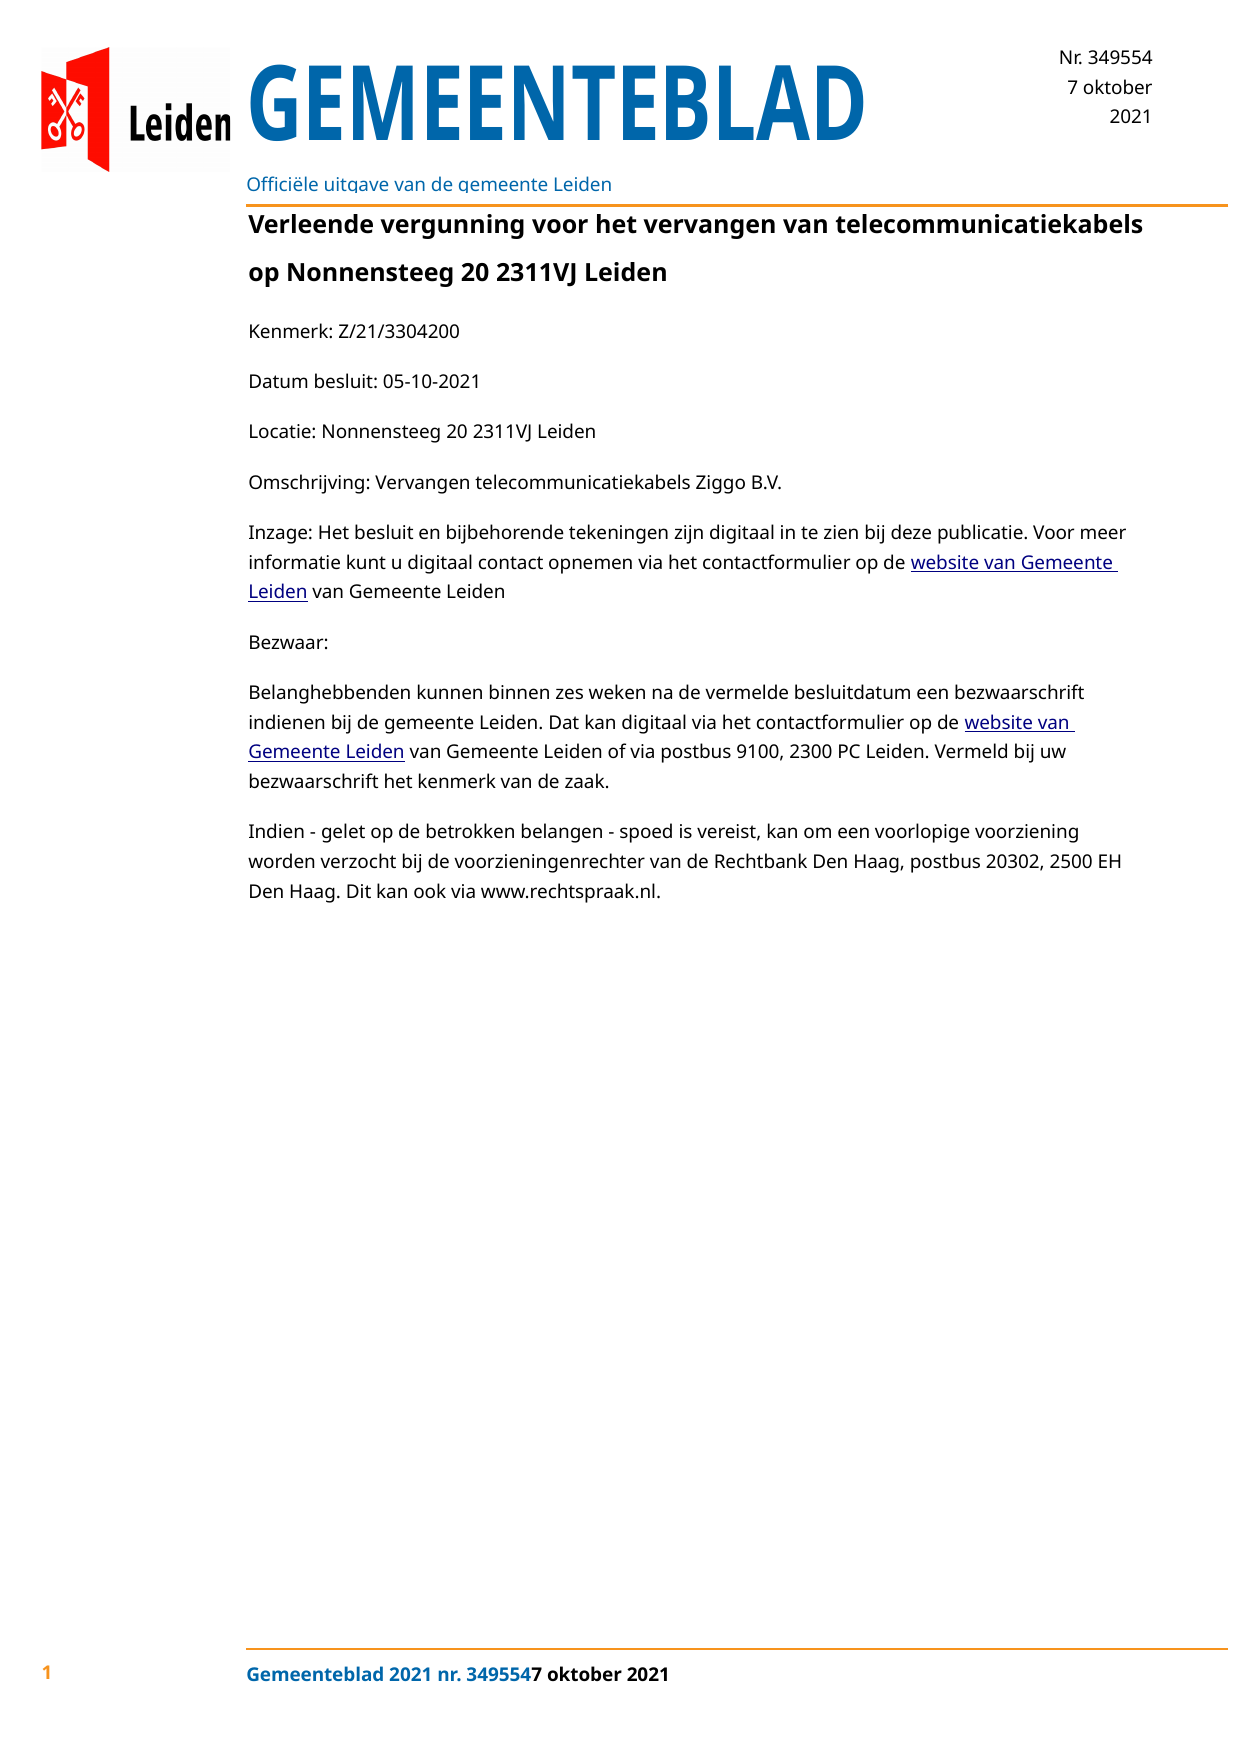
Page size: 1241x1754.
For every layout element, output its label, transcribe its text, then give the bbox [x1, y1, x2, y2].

text Indien - gelet op de betrokken belangen - spoed is vereist, kan om een voorlopige voorziening worden verzocht bij de voorzieningenrechter van de Rechtbank Den Haag, postbus 20302, 2500 EH Den Haag. Dit kan ook via www.rechtspraak.nl. [248, 819, 1152, 904]
text Omschrijving: Vervangen telecommunicatiekabels Ziggo B.V. [248, 469, 1152, 495]
picture [41, 47, 231, 172]
text Inzage: Het besluit en bijbehorende tekeningen zijn digitaal in te zien bij deze publicatie. Voor meer informatie kunt u digitaal contact opnemen via het contactformulier op de website van Gemeente Leiden van Gemeente Leiden [248, 519, 1152, 604]
text Belanghebbenden kunnen binnen zes weken na de vermelde besluitdatum een bezwaarschrift indienen bij de gemeente Leiden. Dat kan digitaal via het contactformulier op de website van Gemeente Leiden van Gemeente Leiden of via postbus 9100, 2300 PC Leiden. Vermeld bij uw bezwaarschrift het kenmerk van de zaak. [248, 679, 1152, 794]
text Locatie: Nonnensteeg 20 2311VJ Leiden [248, 419, 1152, 444]
text Kenmerk: Z/21/3304200 [248, 318, 1152, 344]
text Bezwaar: [248, 629, 1152, 655]
text Datum besluit: 05-10-2021 [248, 368, 1152, 394]
text Verleende vergunning voor het vervangen van telecommunicatiekabels op Nonnensteeg 20 2311VJ Leiden [248, 207, 1152, 288]
